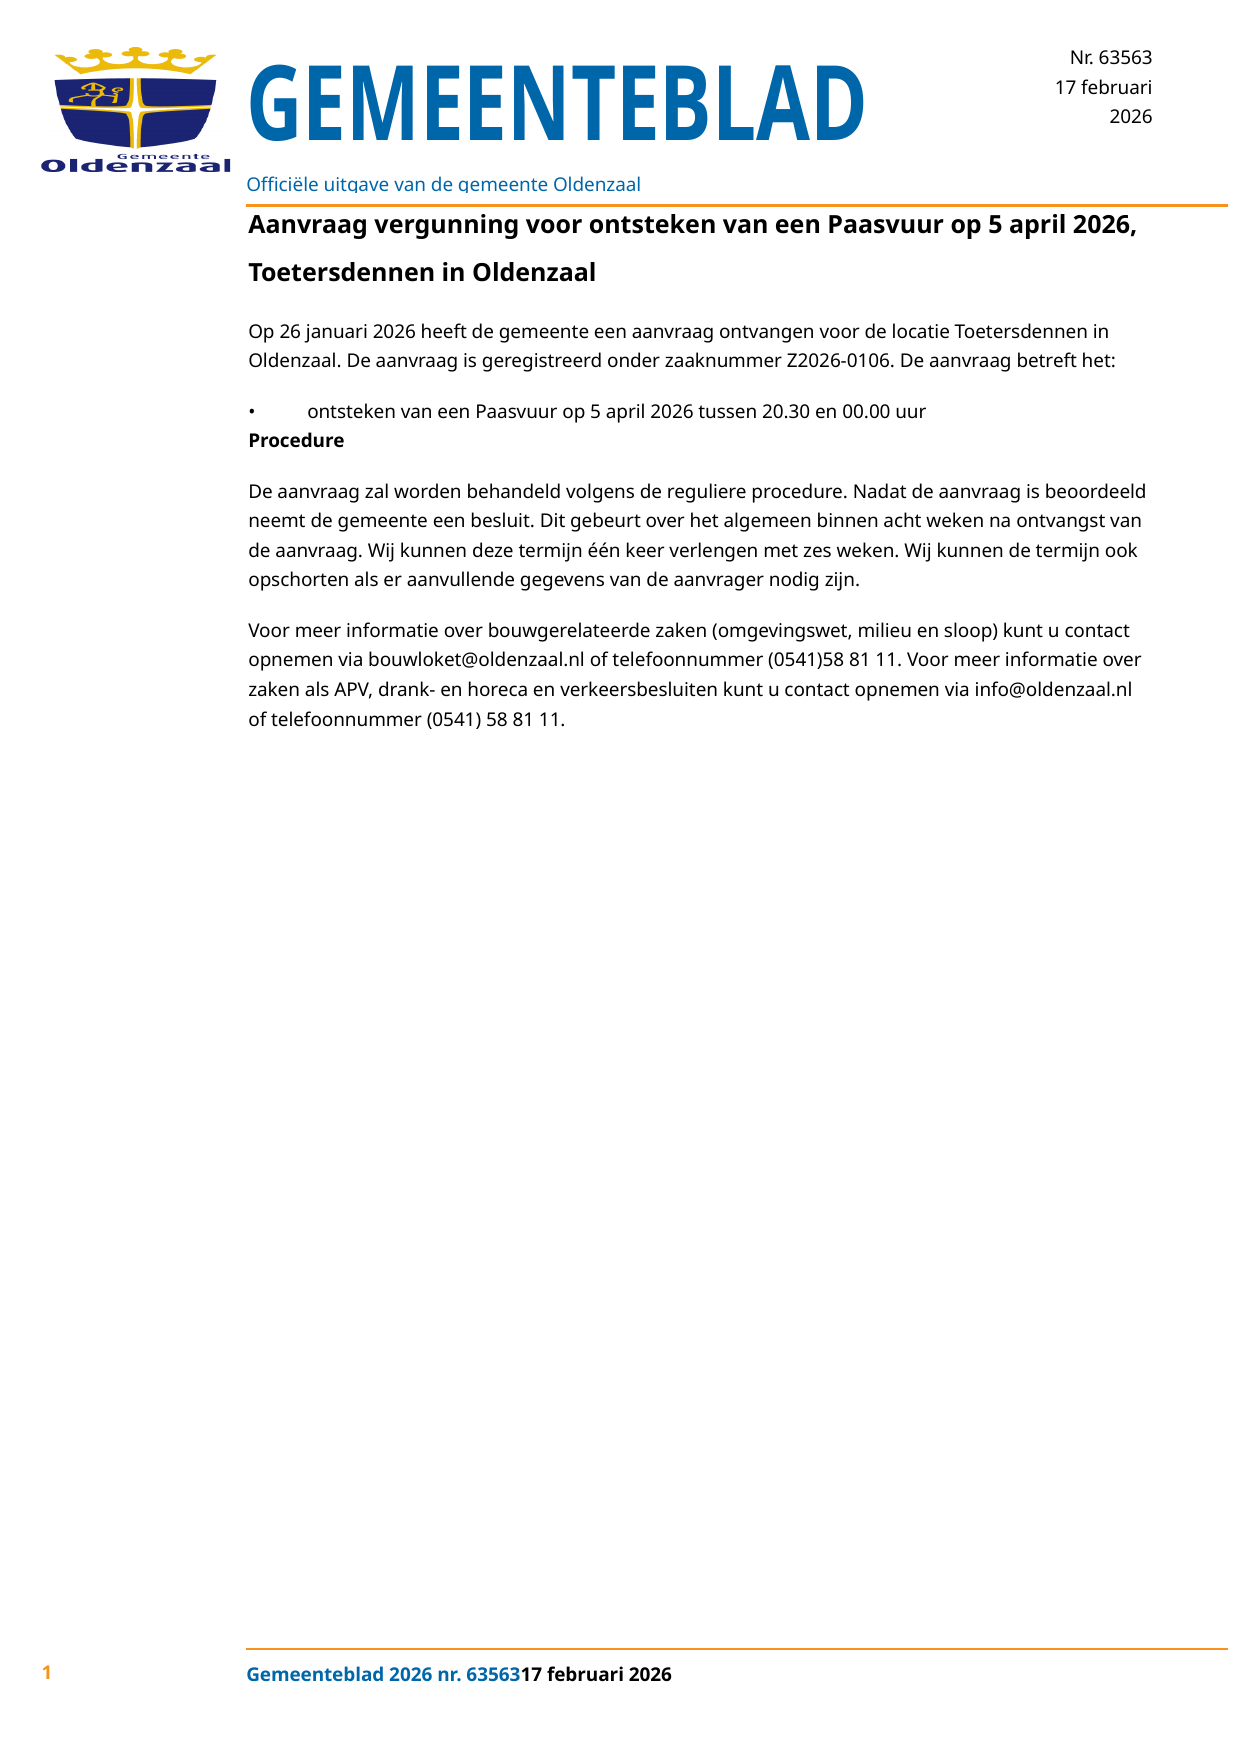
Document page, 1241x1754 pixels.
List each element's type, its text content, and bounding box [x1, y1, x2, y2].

text De aanvraag zal worden behandeld volgens de reguliere procedure. Nadat de aanvraag is beoordeeld neemt de gemeente een besluit. Dit gebeurt over het algemeen binnen acht weken na ontvangst van de aanvraag. Wij kunnen deze termijn één keer verlengen met zes weken. Wij kunnen de termijn ook opschorten als er aanvullende gegevens van de aanvrager nodig zijn. [248, 478, 1152, 592]
text Voor meer informatie over bouwgerelateerde zaken (omgevingswet, milieu en sloop) kunt u contact opnemen via bouwloket@oldenzaal.nl of telefoonnummer (0541)58 81 11. Voor meer informatie over zaken als APV, drank- en horeca en verkeersbesluiten kunt u contact opnemen via info@oldenzaal.nl of telefoonnummer (0541) 58 81 11. [248, 617, 1152, 732]
list ontsteken van een Paasvuur op 5 april 2026 tussen 20.30 en 00.00 uur [248, 398, 1152, 424]
text Op 26 januari 2026 heeft de gemeente een aanvraag ontvangen voor de locatie Toetersdennen in Oldenzaal. De aanvraag is geregistreerd onder zaaknummer Z2026-0106. De aanvraag betreft het: [248, 318, 1152, 373]
text Aanvraag vergunning voor ontsteken van een Paasvuur op 5 april 2026, Toetersdennen in Oldenzaal [248, 207, 1152, 288]
text Procedure [248, 427, 1152, 453]
picture [41, 47, 231, 172]
